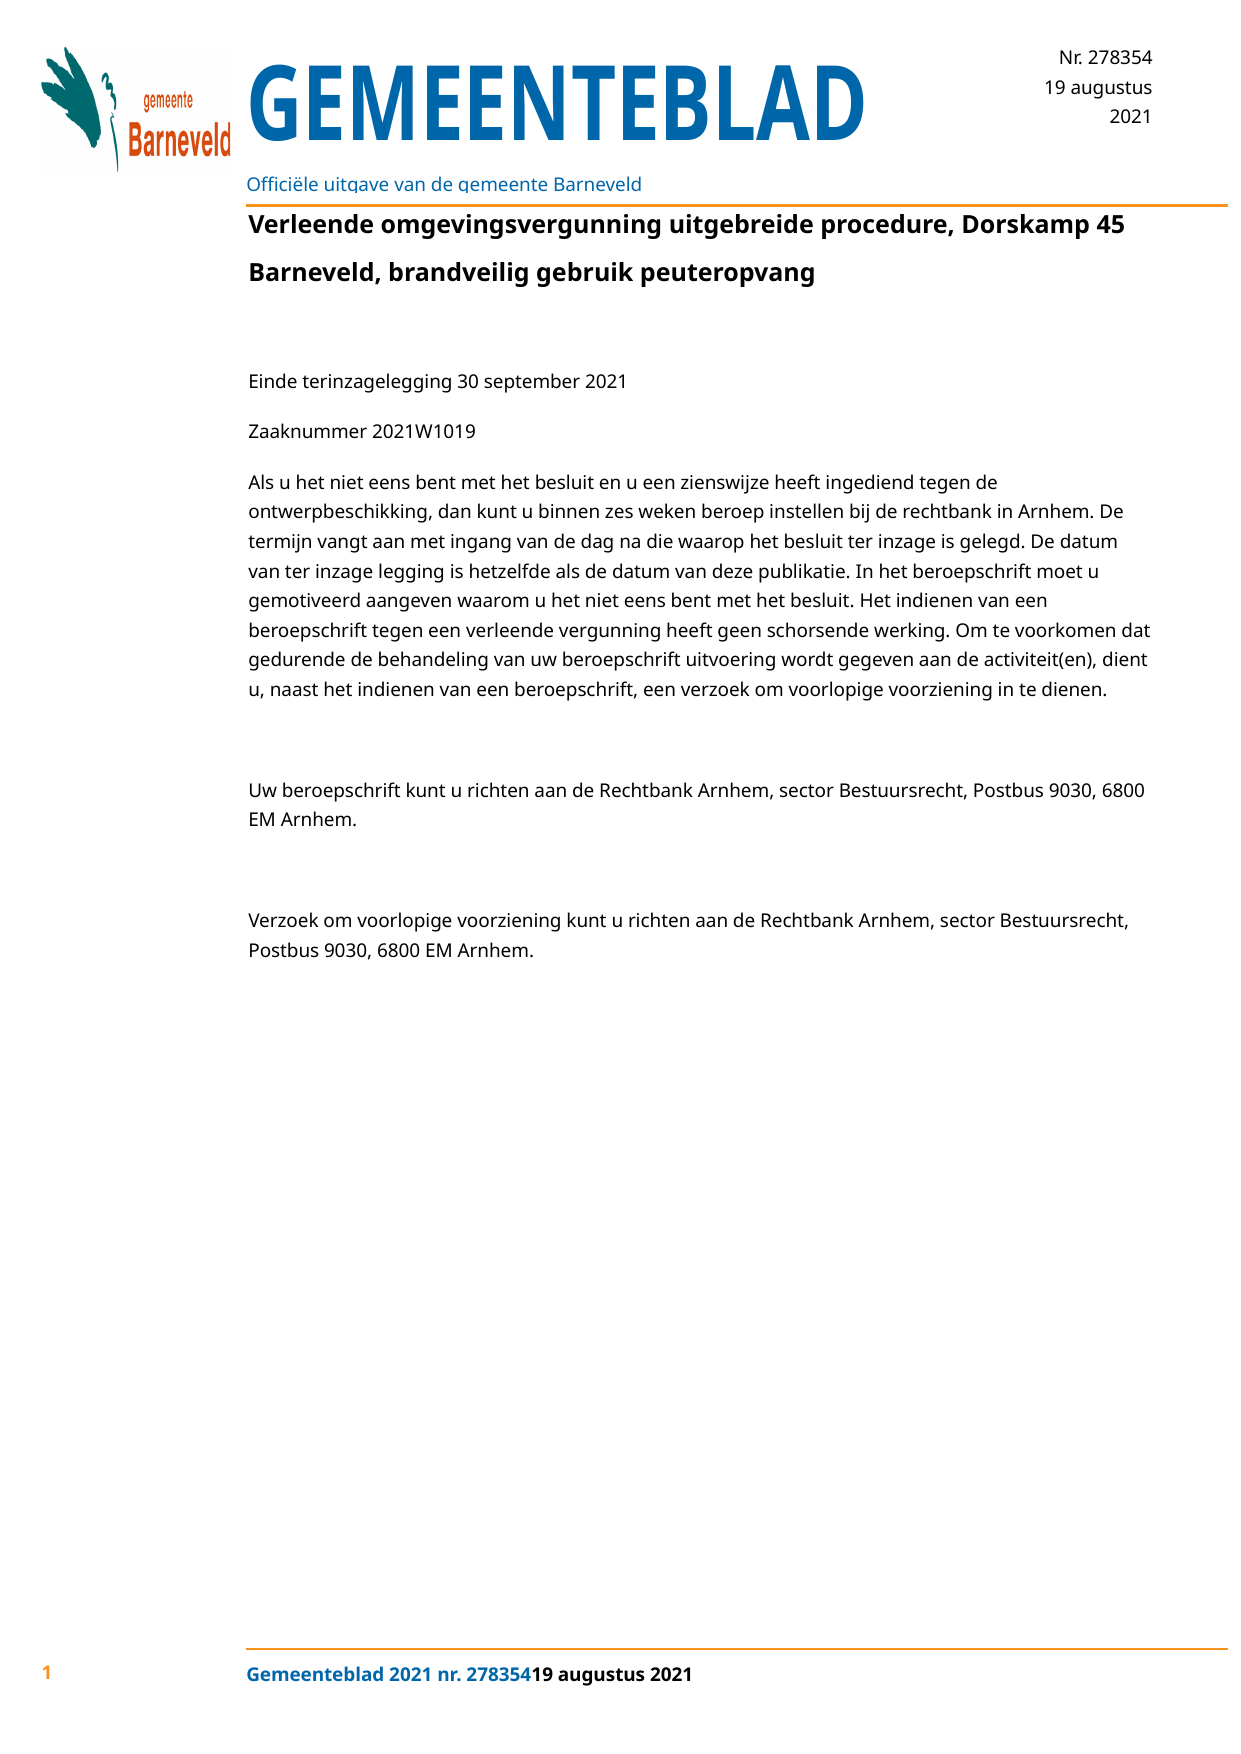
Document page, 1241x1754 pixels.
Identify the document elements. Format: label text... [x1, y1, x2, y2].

text Zaaknummer 2021W1019 [248, 419, 1152, 444]
text Verzoek om voorlopige voorziening kunt u richten aan de Rechtbank Arnhem, sector Bestuursrecht, Postbus 9030, 6800 EM Arnhem. [248, 907, 1152, 963]
text Einde terinzagelegging 30 september 2021 [248, 368, 1152, 394]
text Verleende omgevingsvergunning uitgebreide procedure, Dorskamp 45 Barneveld, brandveilig gebruik peuteropvang [248, 207, 1152, 288]
text Uw beroepschrift kunt u richten aan de Rechtbank Arnhem, sector Bestuursrecht, Postbus 9030, 6800 EM Arnhem. [248, 777, 1152, 832]
picture [41, 47, 231, 172]
text Als u het niet eens bent met het besluit en u een zienswijze heeft ingediend tegen de ontwerpbeschikking, dan kunt u binnen zes weken beroep instellen bij de rechtbank in Arnhem. De termijn vangt aan met ingang van de dag na die waarop het besluit ter inzage is gelegd. De datum van ter inzage legging is hetzelfde als de datum van deze publikatie. In het beroepschrift moet u gemotiveerd aangeven waarom u het niet eens bent met het besluit. Het indienen van een beroepschrift tegen een verleende vergunning heeft geen schorsende werking. Om te voorkomen dat gedurende de behandeling van uw beroepschrift uitvoering wordt gegeven aan de activiteit(en), dient u, naast het indienen van een beroepschrift, een verzoek om voorlopige voorziening in te dienen. [248, 469, 1152, 702]
